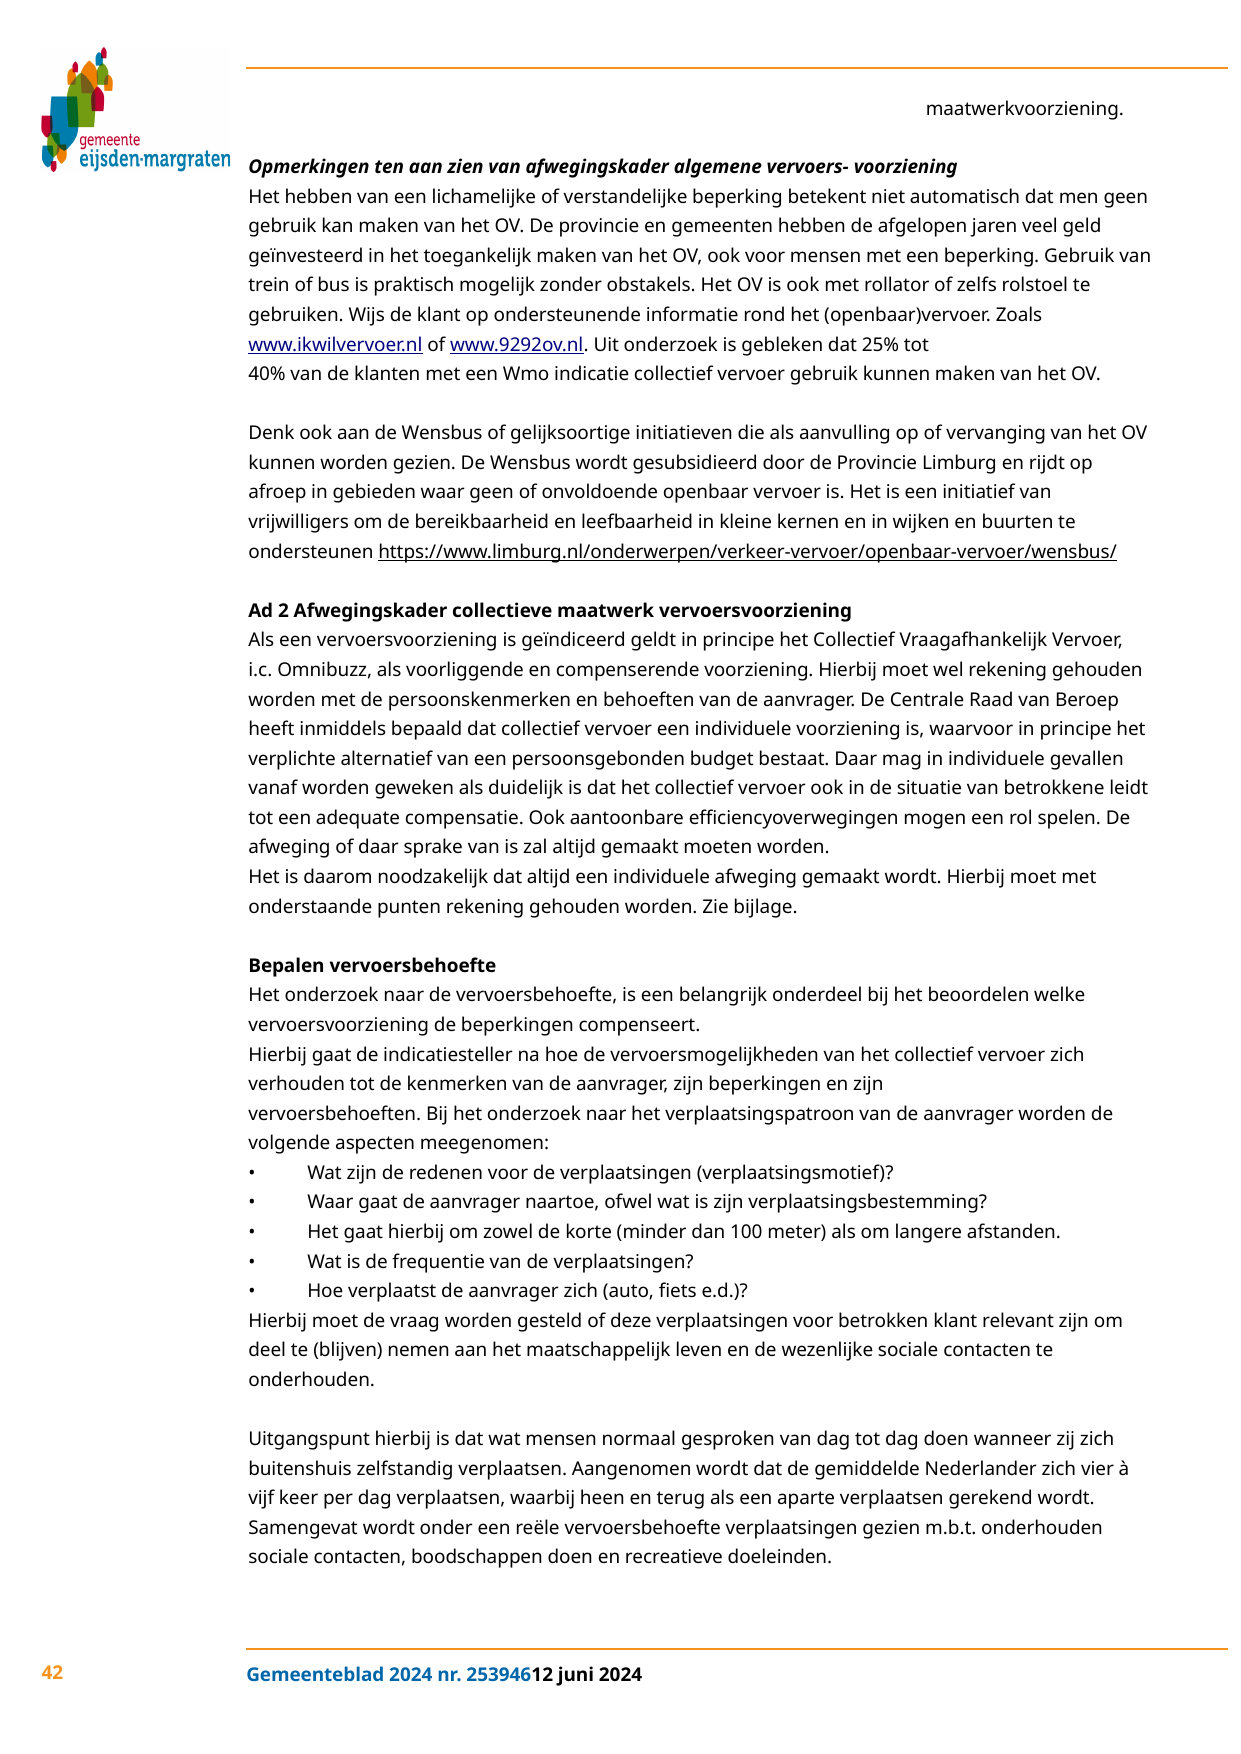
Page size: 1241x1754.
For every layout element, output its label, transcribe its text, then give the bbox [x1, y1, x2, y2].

list Het gaat hierbij om zowel de korte (minder dan 100 meter) als om langere afstanden. [248, 1218, 1152, 1244]
picture [41, 47, 231, 172]
text vervoersbehoeften. Bij het onderzoek naar het verplaatsingspatroon van de aanvrager worden de volgende aspecten meegenomen: [248, 1100, 1152, 1155]
text Denk ook aan de Wensbus of gelijksoortige initiatieven die als aanvulling op of vervanging van het OV kunnen worden gezien. De Wensbus wordt gesubsidieerd door de Provincie Limburg en rijdt op afroep in gebieden waar geen of onvoldoende openbaar vervoer is. Het is een initiatief van vrijwilligers om de bereikbaarheid en leefbaarheid in kleine kernen en in wijken en buurten te ondersteunen https://www.limburg.nl/onderwerpen/verkeer-vervoer/openbaar-vervoer/wensbus/ [248, 419, 1152, 564]
text 40% van de klanten met een Wmo indicatie collectief vervoer gebruik kunnen maken van het OV. [248, 360, 1152, 386]
text Het onderzoek naar de vervoersbehoefte, is een belangrijk onderdeel bij het beoordelen welke vervoersvoorziening de beperkingen compenseert. [248, 982, 1152, 1037]
list Wat zijn de redenen voor de verplaatsingen (verplaatsingsmotief)? [248, 1159, 1152, 1185]
text Ad 2 Afwegingskader collectieve maatwerk vervoersvoorziening [248, 597, 1152, 623]
list Hoe verplaatst de aanvrager zich (auto, fiets e.d.)? [248, 1277, 1152, 1303]
text Als een vervoersvoorziening is geïndiceerd geldt in principe het Collectief Vraagafhankelijk Vervoer, i.c. Omnibuzz, als voorliggende en compenserende voorziening. Hierbij moet wel rekening gehouden worden met de persoonskenmerken en behoeften van de aanvrager. De Centrale Raad van Beroep heeft inmiddels bepaald dat collectief vervoer een individuele voorziening is, waarvoor in principe het verplichte alternatief van een persoonsgebonden budget bestaat. Daar mag in individuele gevallen vanaf worden geweken als duidelijk is dat het collectief vervoer ook in de situatie van betrokkene leidt tot een adequate compensatie. Ook aantoonbare efficiencyoverwegingen mogen een rol spelen. De afweging of daar sprake van is zal altijd gemaakt moeten worden. [248, 627, 1152, 859]
text Bepalen vervoersbehoefte [248, 952, 1152, 978]
table_cell maatwerkvoorziening. [926, 95, 1152, 121]
list Waar gaat de aanvrager naartoe, ofwel wat is zijn verplaatsingsbestemming? [248, 1189, 1152, 1214]
text Opmerkingen ten aan zien van afwegingskader algemene vervoers- voorziening [248, 153, 1152, 179]
table_cell [700, 95, 926, 121]
list Wat is de frequentie van de verplaatsingen? [248, 1248, 1152, 1274]
text Het is daarom noodzakelijk dat altijd een individuele afweging gemaakt wordt. Hierbij moet met onderstaande punten rekening gehouden worden. Zie bijlage. [248, 863, 1152, 919]
text Het hebben van een lichamelijke of verstandelijke beperking betekent niet automatisch dat men geen gebruik kan maken van het OV. De provincie en gemeenten hebben de afgelopen jaren veel geld geïnvesteerd in het toegankelijk maken van het OV, ook voor mensen met een beperking. Gebruik van trein of bus is praktisch mogelijk zonder obstakels. Het OV is ook met rollator of zelfs rolstoel te gebruiken. Wijs de klant op ondersteunende informatie rond het (openbaar)vervoer. Zoals www.ikwilvervoer.nl of www.9292ov.nl. Uit onderzoek is gebleken dat 25% tot [248, 183, 1152, 357]
text Hierbij gaat de indicatiesteller na hoe de vervoersmogelijkheden van het collectief vervoer zich verhouden tot de kenmerken van de aanvrager, zijn beperkingen en zijn [248, 1041, 1152, 1096]
table_cell [248, 95, 474, 121]
table_cell [474, 95, 700, 121]
text Hierbij moet de vraag worden gesteld of deze verplaatsingen voor betrokken klant relevant zijn om deel te (blijven) nemen aan het maatschappelijk leven en de wezenlijke sociale contacten te onderhouden. [248, 1307, 1152, 1392]
text Uitgangspunt hierbij is dat wat mensen normaal gesproken van dag tot dag doen wanneer zij zich buitenshuis zelfstandig verplaatsen. Aangenomen wordt dat de gemiddelde Nederlander zich vier à vijf keer per dag verplaatsen, waarbij heen en terug als een aparte verplaatsen gerekend wordt. Samengevat wordt onder een reële vervoersbehoefte verplaatsingen gezien m.b.t. onderhouden sociale contacten, boodschappen doen en recreatieve doeleinden. [248, 1425, 1152, 1569]
